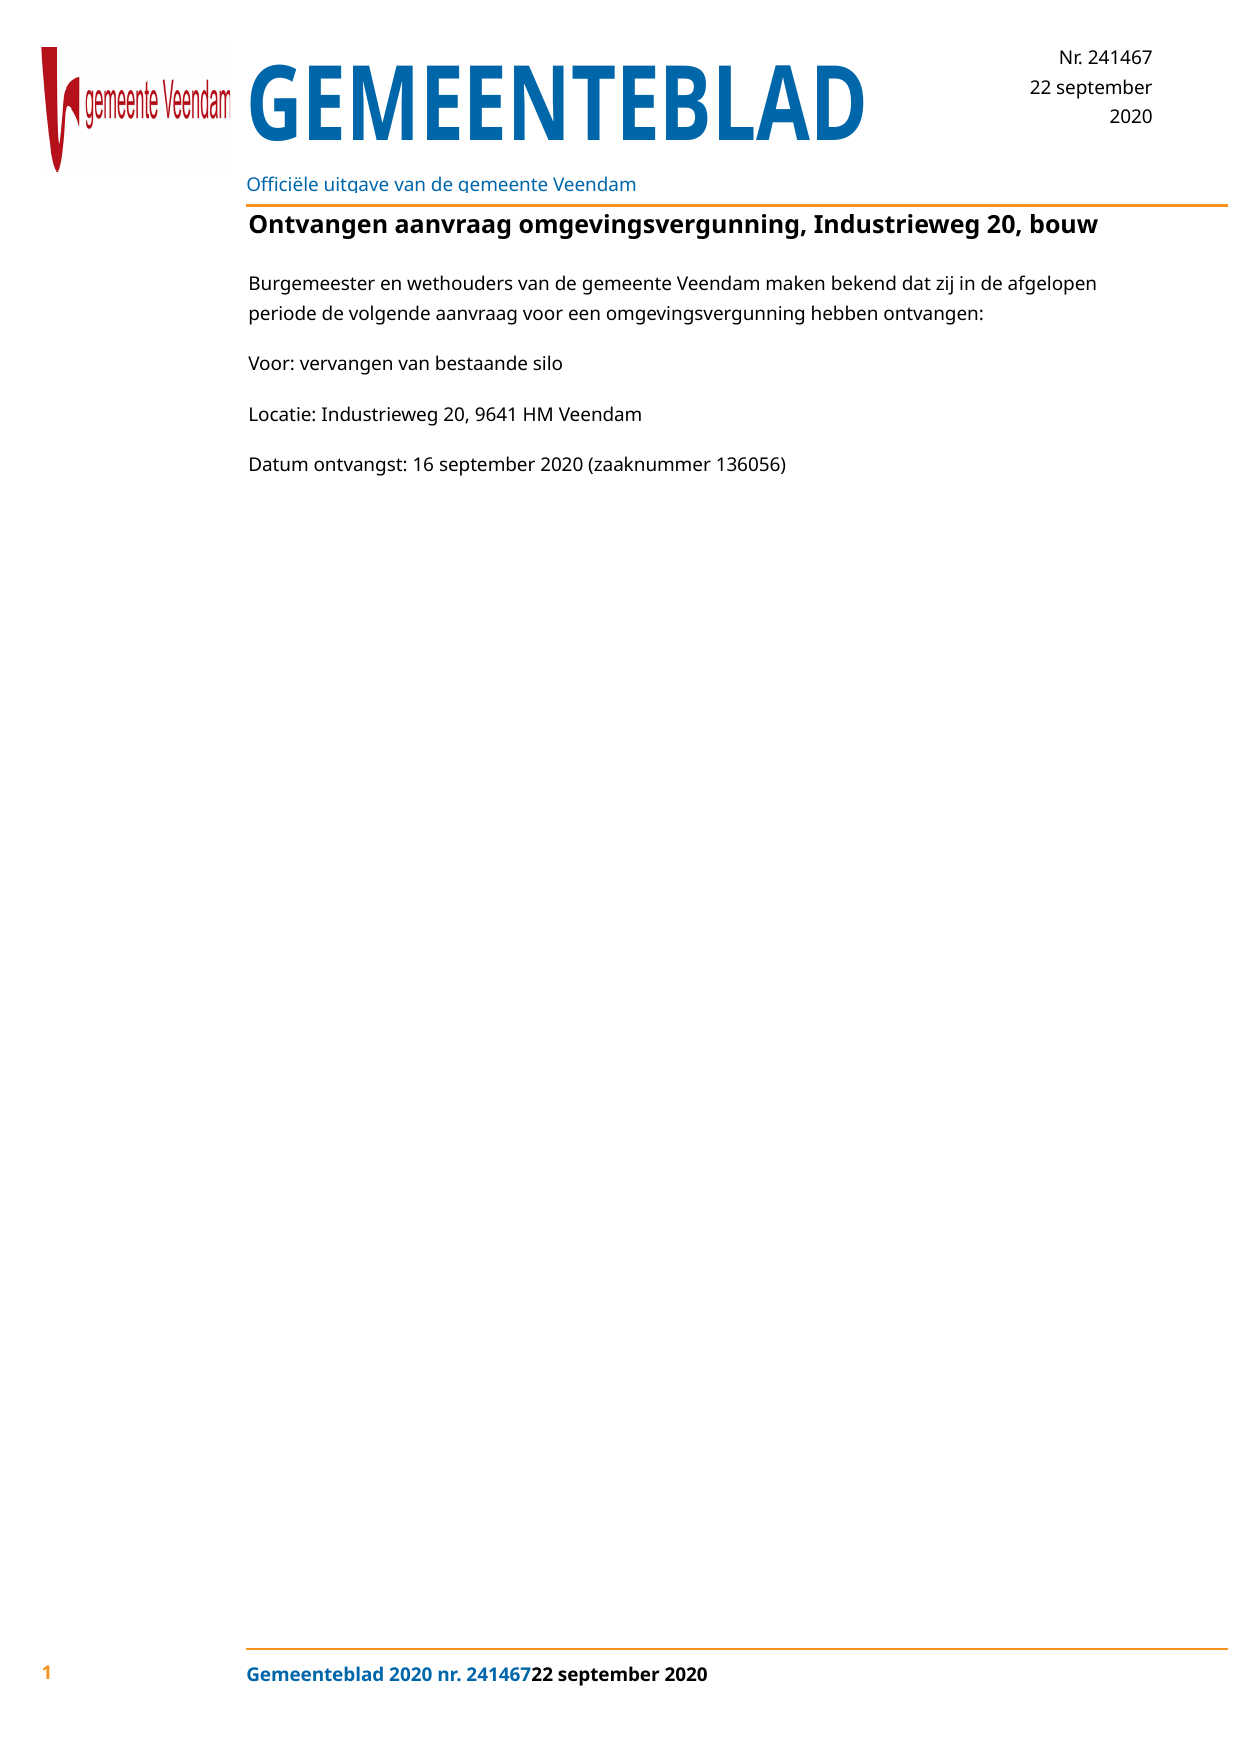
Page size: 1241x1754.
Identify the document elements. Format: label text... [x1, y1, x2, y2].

text Datum ontvangst: 16 september 2020 (zaaknummer 136056) [248, 451, 1152, 477]
text Locatie: Industrieweg 20, 9641 HM Veendam [248, 401, 1152, 426]
text Voor: vervangen van bestaande silo [248, 350, 1152, 376]
text Ontvangen aanvraag omgevingsvergunning, Industrieweg 20, bouw [248, 207, 1152, 241]
text Burgemeester en wethouders van de gemeente Veendam maken bekend dat zij in de afgelopen periode de volgende aanvraag voor een omgevingsvergunning hebben ontvangen: [248, 270, 1152, 326]
picture [41, 47, 231, 172]
